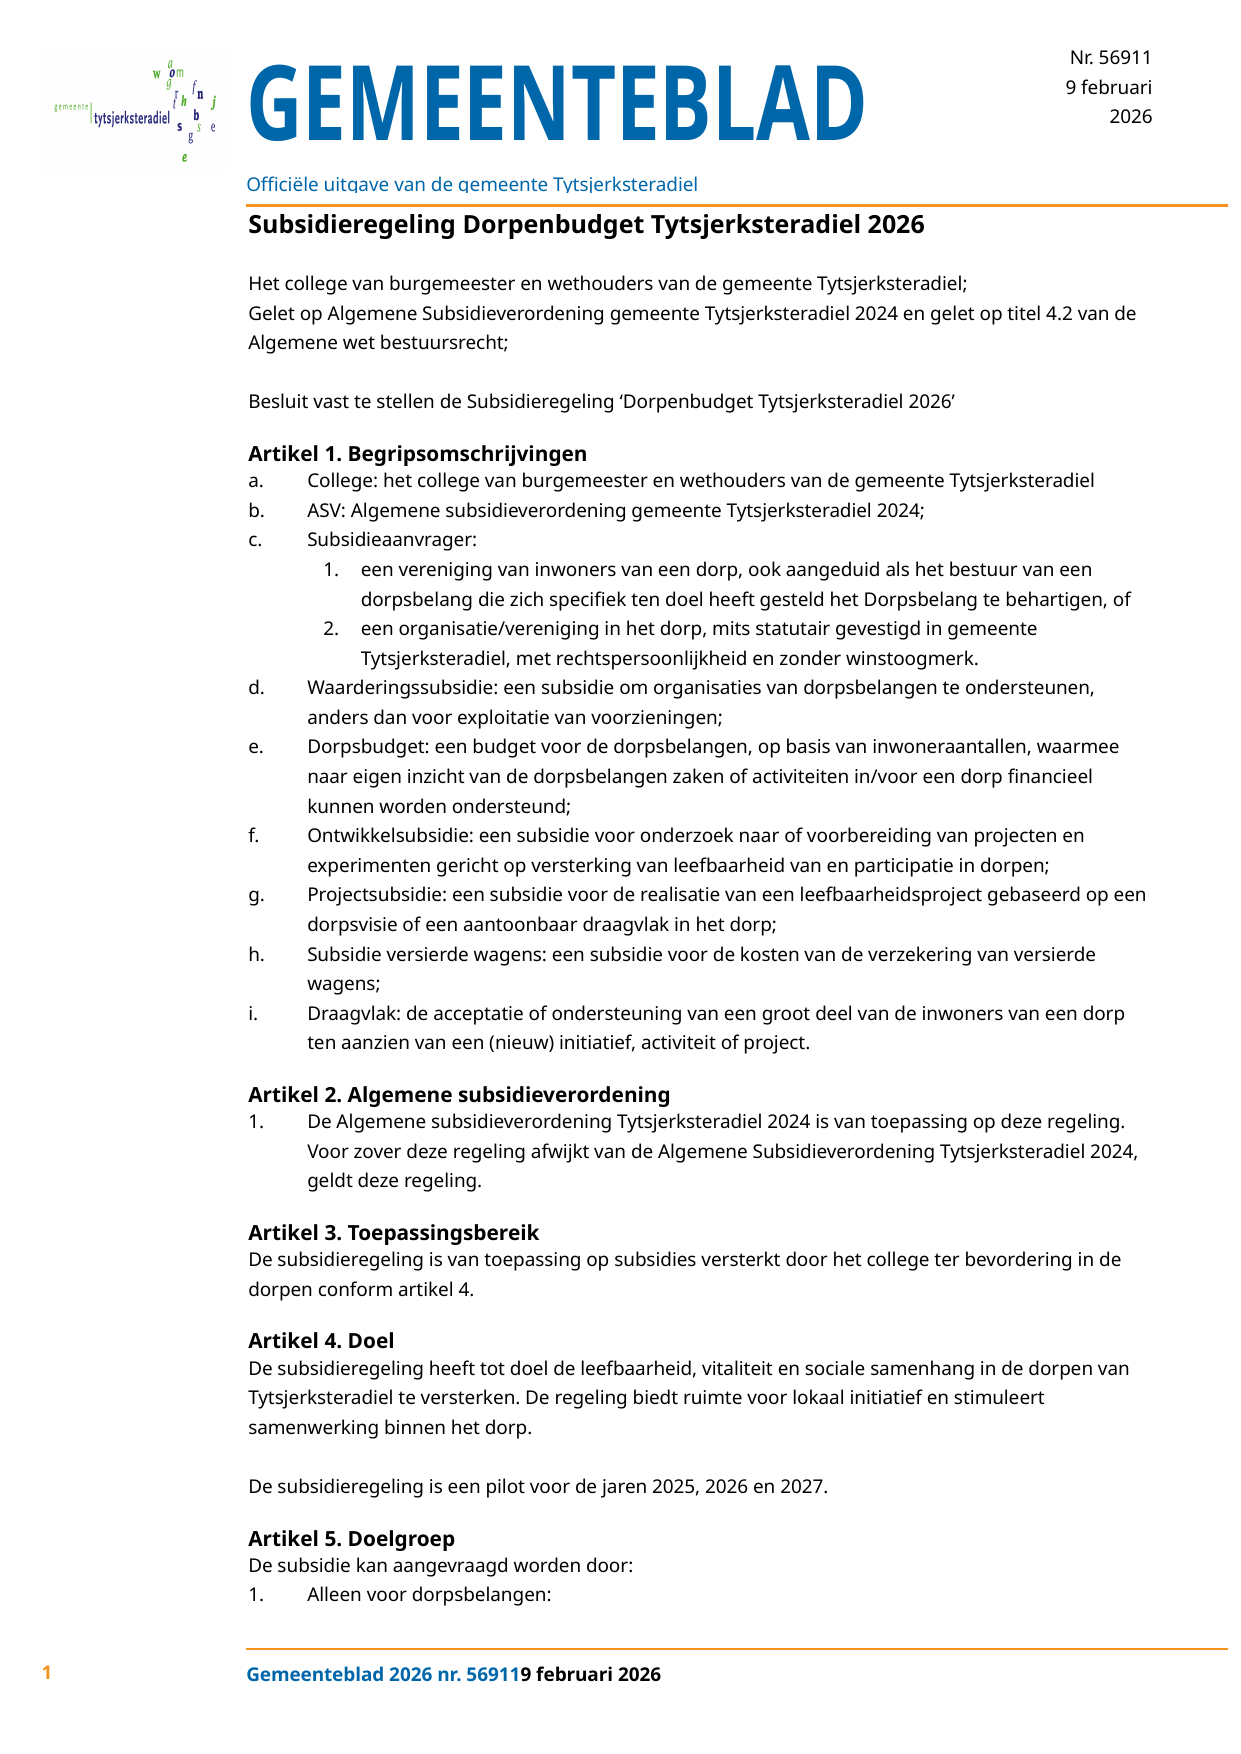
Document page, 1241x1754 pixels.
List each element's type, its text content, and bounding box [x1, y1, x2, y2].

text De subsidie kan aangevraagd worden door: [248, 1552, 1152, 1578]
list ASV: Algemene subsidieverordening gemeente Tytsjerksteradiel 2024; [248, 497, 1152, 523]
text De subsidieregeling is een pilot voor de jaren 2025, 2026 en 2027. [248, 1473, 1152, 1499]
list Alleen voor dorpsbelangen: [248, 1582, 1152, 1607]
list De Algemene subsidieverordening Tytsjerksteradiel 2024 is van toepassing op deze regeling. Voor zover deze regeling afwijkt van de Algemene Subsidieverordening Tytsjerksteradiel 2024, geldt deze regeling. [248, 1108, 1152, 1193]
list Dorpsbudget: een budget voor de dorpsbelangen, op basis van inwoneraantallen, waarmee naar eigen inzicht van de dorpsbelangen zaken of activiteiten in/voor een dorp financieel kunnen worden ondersteund; [248, 734, 1152, 819]
list Subsidie versierde wagens: een subsidie voor de kosten van de verzekering van versierde wagens; [248, 941, 1152, 996]
text De subsidieregeling heeft tot doel de leefbaarheid, vitaliteit en sociale samenhang in de dorpen van Tytsjerksteradiel te versterken. De regeling biedt ruimte voor lokaal initiatief en stimuleert samenwerking binnen het dorp. [248, 1355, 1152, 1440]
text Artikel 1. Begripsomschrijvingen [248, 439, 1152, 467]
list Draagvlak: de acceptatie of ondersteuning van een groot deel van de inwoners van een dorp ten aanzien van een (nieuw) initiatief, activiteit of project. [248, 1000, 1152, 1055]
text Artikel 4. Doel [248, 1326, 1152, 1355]
text De subsidieregeling is van toepassing op subsidies versterkt door het college ter bevordering in de dorpen conform artikel 4. [248, 1246, 1152, 1302]
list een vereniging van inwoners van een dorp, ook aangeduid als het bestuur van een dorpsbelang die zich specifiek ten doel heeft gesteld het Dorpsbelang te behartigen, of [323, 556, 1152, 612]
text Het college van burgemeester en wethouders van de gemeente Tytsjerksteradiel; [248, 270, 1152, 296]
list Ontwikkelsubsidie: een subsidie voor onderzoek naar of voorbereiding van projecten en experimenten gericht op versterking van leefbaarheid van en participatie in dorpen; [248, 822, 1152, 878]
list Projectsubsidie: een subsidie voor de realisatie van een leefbaarheidsproject gebaseerd op een dorpsvisie of een aantoonbaar draagvlak in het dorp; [248, 882, 1152, 937]
text Artikel 2. Algemene subsidieverordening [248, 1080, 1152, 1108]
list Waarderingssubsidie: een subsidie om organisaties van dorpsbelangen te ondersteunen, anders dan voor exploitatie van voorzieningen; [248, 674, 1152, 730]
text Artikel 5. Doelgroep [248, 1524, 1152, 1552]
list Subsidieaanvrager: [248, 527, 1152, 552]
list College: het college van burgemeester en wethouders van de gemeente Tytsjerksteradiel [248, 467, 1152, 493]
text Subsidieregeling Dorpenbudget Tytsjerksteradiel 2026 [248, 207, 1152, 241]
list een organisatie/vereniging in het dorp, mits statutair gevestigd in gemeente Tytsjerksteradiel, met rechtspersoonlijkheid en zonder winstoogmerk. [323, 615, 1152, 671]
text Artikel 3. Toepassingsbereik [248, 1218, 1152, 1246]
text Gelet op Algemene Subsidieverordening gemeente Tytsjerksteradiel 2024 en gelet op titel 4.2 van de Algemene wet bestuursrecht; [248, 300, 1152, 355]
text Besluit vast te stellen de Subsidieregeling ‘Dorpenbudget Tytsjerksteradiel 2026’ [248, 389, 1152, 414]
picture [41, 47, 231, 172]
